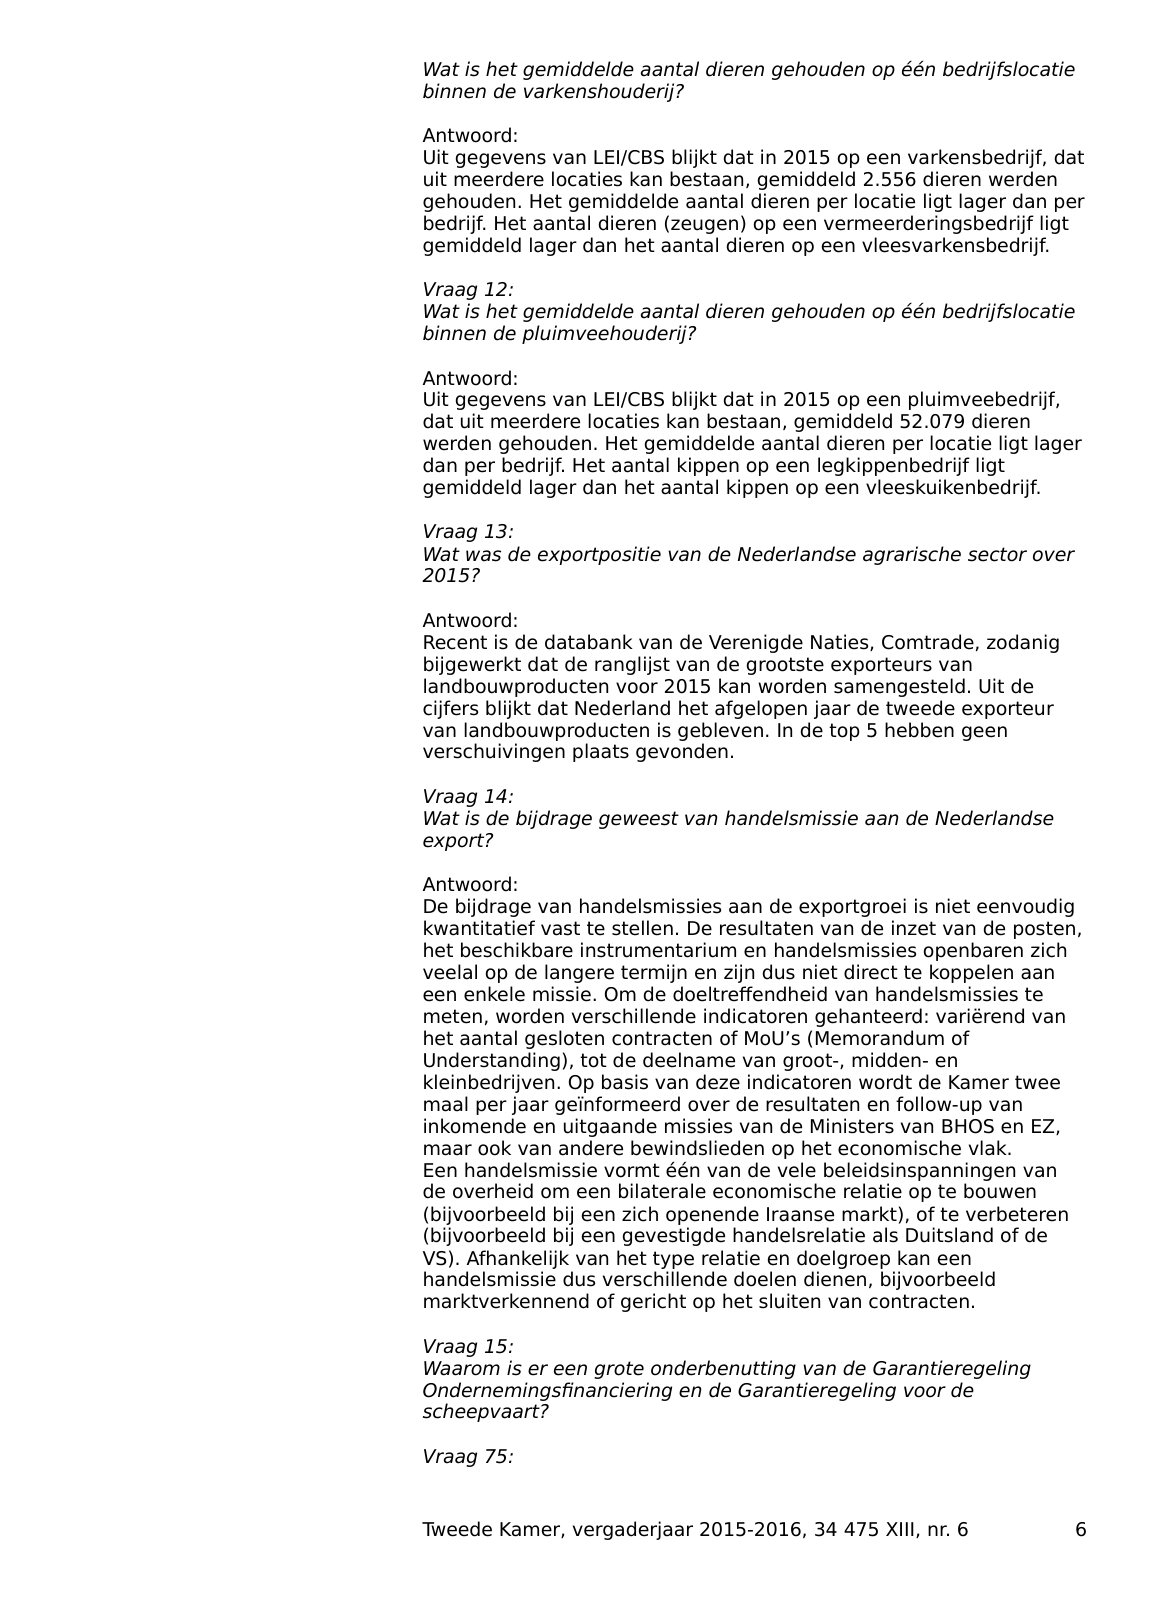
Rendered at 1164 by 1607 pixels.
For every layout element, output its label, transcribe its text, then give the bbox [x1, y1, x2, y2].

text Vraag 75: [422, 1446, 1087, 1468]
text Vraag 13: [422, 521, 1087, 543]
text Waarom is er een grote onderbenutting van de Garantieregeling Ondernemingsfinanciering en de Garantieregeling voor de scheepvaart? [422, 1357, 1087, 1423]
text Uit gegevens van LEI/CBS blijkt dat in 2015 op een pluimveebedrijf, dat uit meerdere locaties kan bestaan, gemiddeld 52.079 dieren werden gehouden. Het gemiddelde aantal dieren per locatie ligt lager dan per bedrijf. Het aantal kippen op een legkippenbedrijf ligt gemiddeld lager dan het aantal kippen op een vleeskuikenbedrijf. [422, 389, 1087, 499]
text Een handelsmissie vormt één van de vele beleidsinspanningen van de overheid om een bilaterale economische relatie op te bouwen (bijvoorbeeld bij een zich openende Iraanse markt), of te verbeteren (bijvoorbeeld bij een gevestigde handelsrelatie als Duitsland of de VS). Afhankelijk van het type relatie en doelgroep kan een handelsmissie dus verschillende doelen dienen, bijvoorbeeld marktverkennend of gericht op het sluiten van contracten. [422, 1159, 1087, 1313]
text Vraag 15: [422, 1336, 1087, 1357]
text Uit gegevens van LEI/CBS blijkt dat in 2015 op een varkensbedrijf, dat uit meerdere locaties kan bestaan, gemiddeld 2.556 dieren werden gehouden. Het gemiddelde aantal dieren per locatie ligt lager dan per bedrijf. Het aantal dieren (zeugen) op een vermeerderingsbedrijf ligt gemiddeld lager dan het aantal dieren op een vleesvarkensbedrijf. [422, 147, 1087, 257]
text Wat is het gemiddelde aantal dieren gehouden op één bedrijfslocatie binnen de varkenshouderij? [422, 59, 1087, 103]
text Vraag 14: [422, 786, 1087, 808]
text Antwoord: [422, 609, 1087, 632]
text Recent is de databank van de Verenigde Naties, Comtrade, zodanig bijgewerkt dat de ranglijst van de grootste exporteurs van landbouwproducten voor 2015 kan worden samengesteld. Uit de cijfers blijkt dat Nederland het afgelopen jaar de tweede exporteur van landbouwproducten is gebleven. In de top 5 hebben geen verschuivingen plaats gevonden. [422, 632, 1087, 763]
text Wat was de exportpositie van de Nederlandse agrarische sector over 2015? [422, 543, 1087, 587]
text Wat is de bijdrage geweest van handelsmissie aan de Nederlandse export? [422, 808, 1087, 852]
text Antwoord: [422, 367, 1087, 389]
text De bijdrage van handelsmissies aan de exportgroei is niet eenvoudig kwantitatief vast te stellen. De resultaten van de inzet van de posten, het beschikbare instrumentarium en handelsmissies openbaren zich veelal op de langere termijn en zijn dus niet direct te koppelen aan een enkele missie. Om de doeltreffendheid van handelsmissies te meten, worden verschillende indicatoren gehanteerd: variërend van het aantal gesloten contracten of MoU’s (Memorandum of Understanding), tot de deelname van groot-, midden- en kleinbedrijven. Op basis van deze indicatoren wordt de Kamer twee maal per jaar geïnformeerd over de resultaten en follow-up van inkomende en uitgaande missies van de Ministers van BHOS en EZ, maar ook van andere bewindslieden op het economische vlak. [422, 896, 1087, 1159]
text Vraag 12: [422, 279, 1087, 301]
text Antwoord: [422, 125, 1087, 147]
text Antwoord: [422, 874, 1087, 896]
text Wat is het gemiddelde aantal dieren gehouden op één bedrijfslocatie binnen de pluimveehouderij? [422, 301, 1087, 345]
